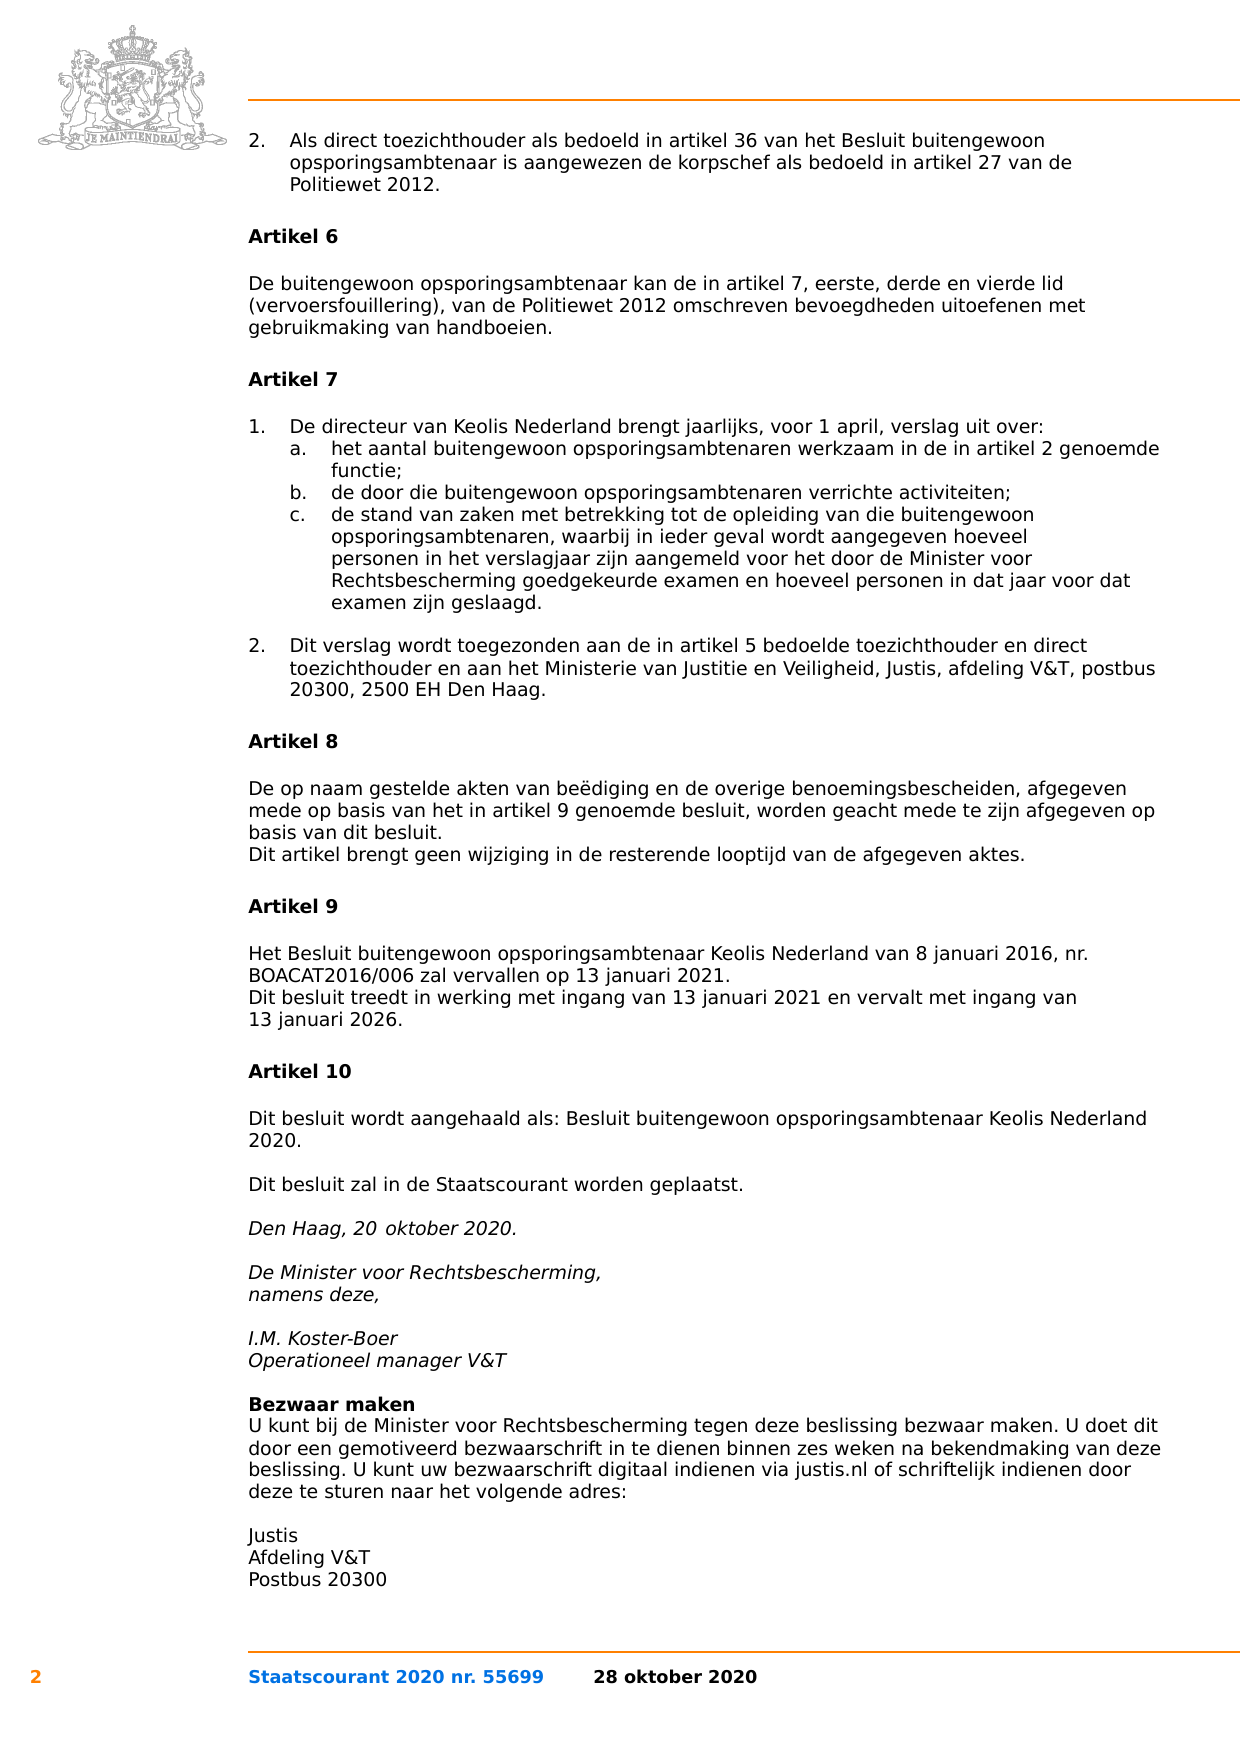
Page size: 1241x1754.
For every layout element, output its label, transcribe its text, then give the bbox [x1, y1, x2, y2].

text a. het aantal buitengewoon opsporingsambtenaren werkzaam in de in artikel 2 genoemde functie; [289, 438, 1163, 482]
text Den Haag, 20 oktober 2020. [248, 1218, 1163, 1240]
subtitle Artikel 10 [248, 1061, 1163, 1083]
text Postbus 20300 [248, 1569, 1163, 1591]
text Dit besluit zal in de Staatscourant worden geplaatst. [248, 1174, 1163, 1196]
text De Minister voor Rechtsbescherming, namens deze, I.M. Koster-Boer Operationeel manager V&T [248, 1262, 1163, 1372]
text b. de door die buitengewoon opsporingsambtenaren verrichte activiteiten; [289, 482, 1163, 504]
text personen in het verslagjaar zijn aangemeld voor het door de Minister voor Rechtsbescherming goedgekeurde examen en hoeveel personen in dat jaar voor dat examen zijn geslaagd. [331, 548, 1163, 613]
text Dit artikel brengt geen wijziging in de resterende looptijd van de afgegeven aktes. [248, 844, 1163, 866]
text De op naam gestelde akten van beëdiging en de overige benoemingsbescheiden, afgegeven mede op basis van het in artikel 9 genoemde besluit, worden geacht mede te zijn afgegeven op basis van dit besluit. [248, 778, 1163, 844]
text 2. Dit verslag wordt toegezonden aan de in artikel 5 bedoelde toezichthouder en direct toezichthouder en aan het Ministerie van Justitie en Veiligheid, Justis, afdeling V&T, postbus 20300, 2500 EH Den Haag. [248, 635, 1163, 701]
text 1. De directeur van Keolis Nederland brengt jaarlijks, voor 1 april, verslag uit over: [248, 416, 1163, 438]
subtitle Artikel 7 [248, 369, 1163, 391]
text Bezwaar maken [248, 1393, 1163, 1415]
text Dit besluit treedt in werking met ingang van 13 januari 2021 en vervalt met ingang van 13 januari 2026. [248, 987, 1163, 1031]
picture [38, 25, 227, 150]
text c. de stand van zaken met betrekking tot de opleiding van die buitengewoon opsporingsambtenaren, waarbij in ieder geval wordt aangegeven hoeveel [289, 504, 1163, 548]
subtitle Artikel 6 [248, 226, 1163, 248]
subtitle Artikel 9 [248, 896, 1163, 918]
text Het Besluit buitengewoon opsporingsambtenaar Keolis Nederland van 8 januari 2016, nr. BOACAT2016/006 zal vervallen op 13 januari 2021. [248, 943, 1163, 987]
text De buitengewoon opsporingsambtenaar kan de in artikel 7, eerste, derde en vierde lid (vervoersfouillering), van de Politiewet 2012 omschreven bevoegdheden uitoefenen met gebruikmaking van handboeien. [248, 273, 1163, 339]
text 2. Als direct toezichthouder als bedoeld in artikel 36 van het Besluit buitengewoon opsporingsambtenaar is aangewezen de korpschef als bedoeld in artikel 27 van de Politiewet 2012. [248, 130, 1163, 196]
subtitle Artikel 8 [248, 731, 1163, 753]
text U kunt bij de Minister voor Rechtsbescherming tegen deze beslissing bezwaar maken. U doet dit door een gemotiveerd bezwaarschrift in te dienen binnen zes weken na bekendmaking van deze beslissing. U kunt uw bezwaarschrift digitaal indienen via justis.nl of schriftelijk indienen door deze te sturen naar het volgende adres: [248, 1415, 1163, 1503]
text Afdeling V&T [248, 1547, 1163, 1569]
text Justis [248, 1525, 1163, 1547]
text Dit besluit wordt aangehaald als: Besluit buitengewoon opsporingsambtenaar Keolis Nederland 2020. [248, 1108, 1163, 1152]
